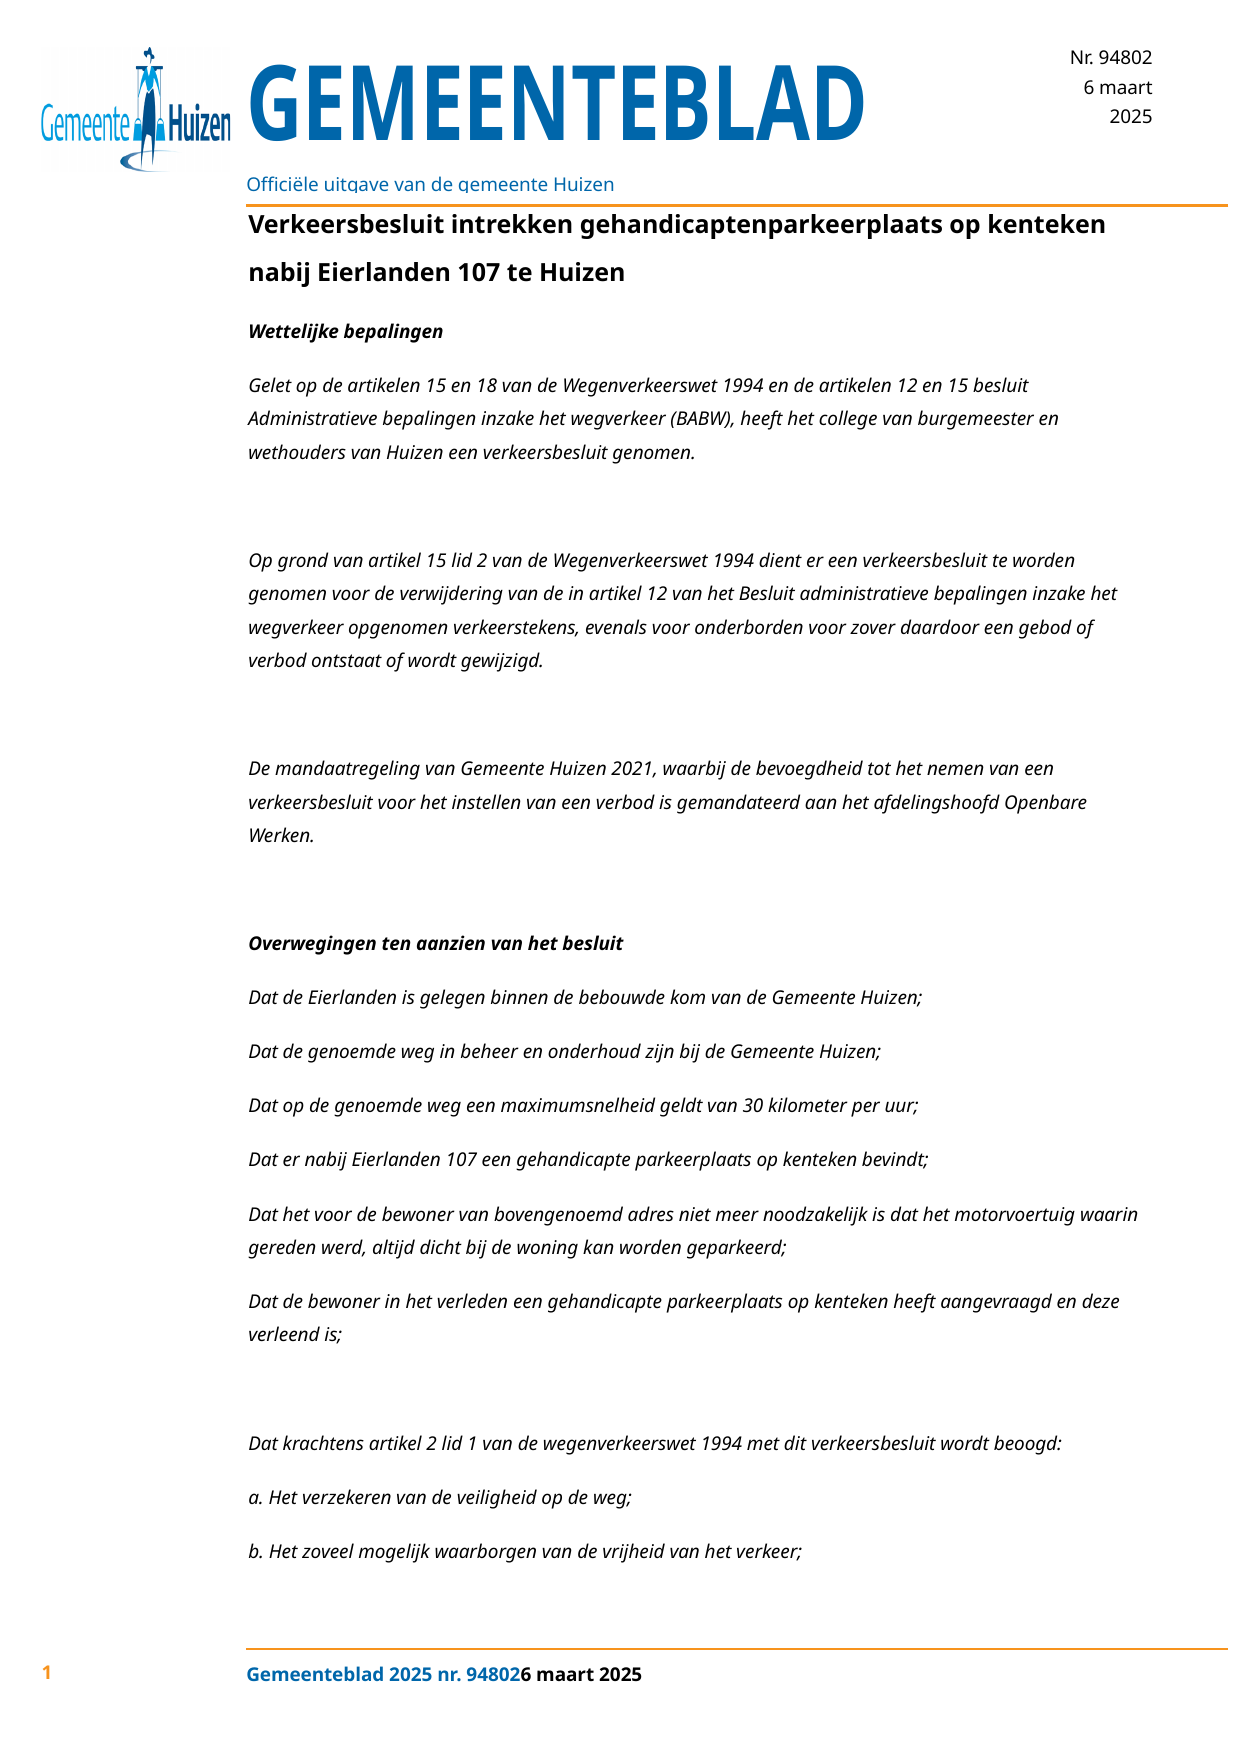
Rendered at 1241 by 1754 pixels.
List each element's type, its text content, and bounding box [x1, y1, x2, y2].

text Dat de genoemde weg in beheer en onderhoud zijn bij de Gemeente Huizen; [248, 1038, 1152, 1064]
text Dat het voor de bewoner van bovengenoemd adres niet meer noodzakelijk is dat het motorvoertuig waarin gereden werd, altijd dicht bij de woning kan worden geparkeerd; [248, 1201, 1152, 1260]
text Dat er nabij Eierlanden 107 een gehandicapte parkeerplaats op kenteken bevindt; [248, 1147, 1152, 1172]
text Op grond van artikel 15 lid 2 van de Wegenverkeerswet 1994 dient er een verkeersbesluit te worden genomen voor de verwijdering van de in artikel 12 van het Besluit administratieve bepalingen inzake het wegverkeer opgenomen verkeerstekens, evenals voor onderborden voor zover daardoor een gebod of verbod ontstaat of wordt gewijzigd. [248, 547, 1152, 673]
text b. Het zoveel mogelijk waarborgen van de vrijheid van het verkeer; [248, 1538, 1152, 1564]
text Dat krachtens artikel 2 lid 1 van de wegenverkeerswet 1994 met dit verkeersbesluit wordt beoogd: [248, 1430, 1152, 1456]
text a. Het verzekeren van de veiligheid op de weg; [248, 1484, 1152, 1509]
text Wettelijke bepalingen [248, 318, 1152, 344]
picture [41, 47, 231, 172]
text Verkeersbesluit intrekken gehandicaptenparkeerplaats op kenteken nabij Eierlanden 107 te Huizen [248, 207, 1152, 288]
text Dat op de genoemde weg een maximumsnelheid geldt van 30 kilometer per uur; [248, 1093, 1152, 1118]
text De mandaatregeling van Gemeente Huizen 2021, waarbij de bevoegdheid tot het nemen van een verkeersbesluit voor het instellen van een verbod is gemandateerd aan het afdelingshoofd Openbare Werken. [248, 755, 1152, 848]
text Dat de Eierlanden is gelegen binnen de bebouwde kom van de Gemeente Huizen; [248, 984, 1152, 1010]
text Overwegingen ten aanzien van het besluit [248, 930, 1152, 956]
text Gelet op de artikelen 15 en 18 van de Wegenverkeerswet 1994 en de artikelen 12 en 15 besluit Administratieve bepalingen inzake het wegverkeer (BABW), heeft het college van burgemeester en wethouders van Huizen een verkeersbesluit genomen. [248, 372, 1152, 464]
text Dat de bewoner in het verleden een gehandicapte parkeerplaats op kenteken heeft aangevraagd en deze verleend is; [248, 1288, 1152, 1347]
